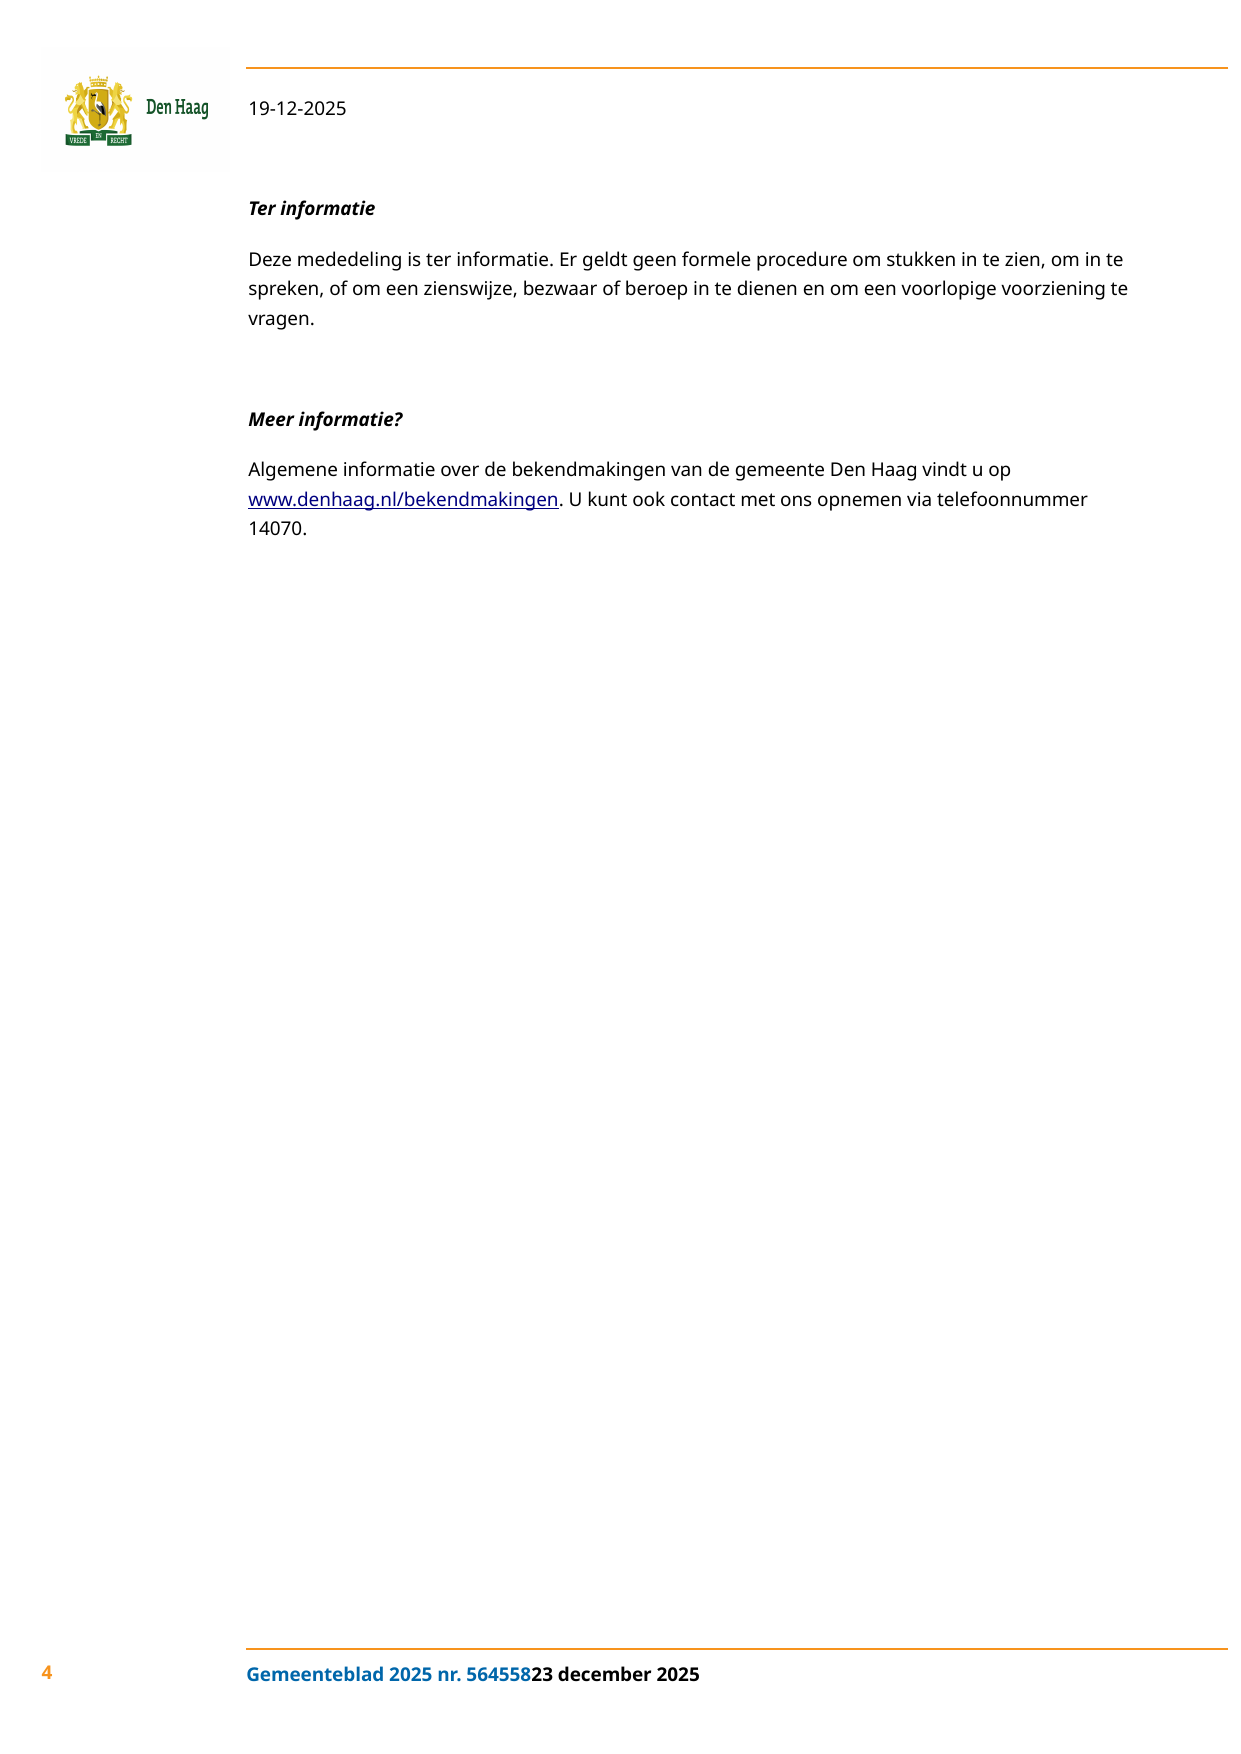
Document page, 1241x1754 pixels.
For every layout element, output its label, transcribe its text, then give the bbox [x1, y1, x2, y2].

text Deze mededeling is ter informatie. Er geldt geen formele procedure om stukken in te zien, om in te spreken, of om een zienswijze, bezwaar of beroep in te dienen en om een voorlopige voorziening te vragen. [248, 246, 1152, 331]
text Ter informatie [248, 196, 1152, 221]
text Meer informatie? [248, 406, 1152, 432]
text 19-12-2025 [248, 95, 1152, 121]
picture [41, 47, 231, 172]
text Algemene informatie over de bekendmakingen van de gemeente Den Haag vindt u op www.denhaag.nl/bekendmakingen. U kunt ook contact met ons opnemen via telefoonnummer 14070. [248, 456, 1152, 541]
